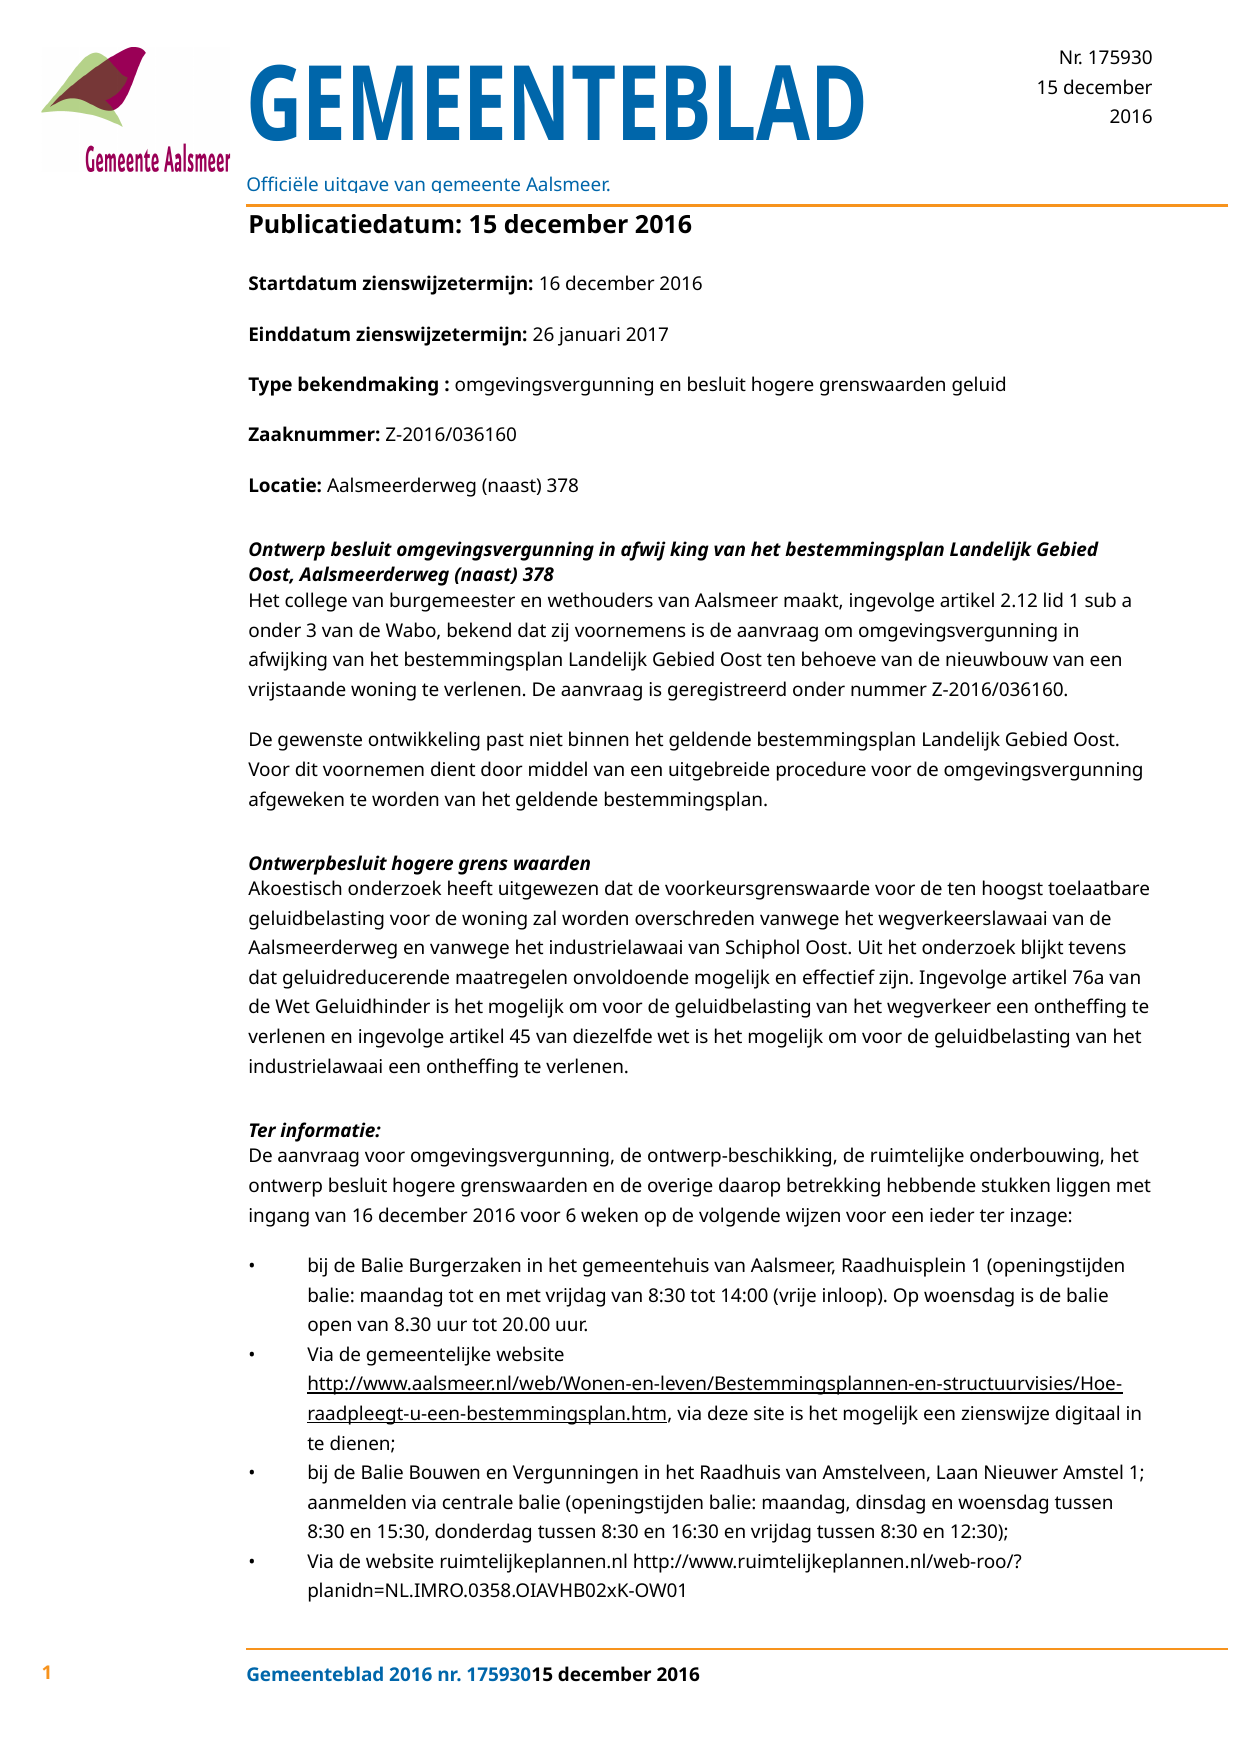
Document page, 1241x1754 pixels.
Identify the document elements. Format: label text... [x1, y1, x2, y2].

text Het college van burgemeester en wethouders van Aalsmeer maakt, ingevolge artikel 2.12 lid 1 sub a onder 3 van de Wabo, bekend dat zij voornemens is de aanvraag om omgevingsvergunning in afwijking van het bestemmingsplan Landelijk Gebied Oost ten behoeve van de nieuwbouw van een vrijstaande woning te verlenen. De aanvraag is geregistreerd onder nummer Z-2016/036160. [248, 587, 1152, 702]
text Einddatum zienswijzetermijn: 26 januari 2017 [248, 321, 1152, 346]
text Zaaknummer: Z-2016/036160 [248, 422, 1152, 447]
text Publicatiedatum: 15 december 2016 [248, 207, 1152, 241]
text Startdatum zienswijzetermijn: 16 december 2016 [248, 270, 1152, 296]
text Type bekendmaking : omgevingsvergunning en besluit hogere grenswaarden geluid [248, 371, 1152, 397]
list bij de Balie Bouwen en Vergunningen in het Raadhuis van Amstelveen, Laan Nieuwer Amstel 1; aanmelden via centrale balie (openingstijden balie: maandag, dinsdag en woensdag tussen 8:30 en 15:30, donderdag tussen 8:30 en 16:30 en vrijdag tussen 8:30 en 12:30); [248, 1459, 1152, 1544]
text De gewenste ontwikkeling past niet binnen het geldende bestemmingsplan Landelijk Gebied Oost. Voor dit voornemen dient door middel van een uitgebreide procedure voor de omgevingsvergunning afgeweken te worden van het geldende bestemmingsplan. [248, 727, 1152, 811]
picture [41, 47, 231, 172]
text Ontwerp besluit omgevingsvergunning in afwij king van het bestemmingsplan Landelijk Gebied Oost, Aalsmeerderweg (naast) 378 [248, 536, 1152, 587]
list Via de website ruimtelijkeplannen.nl http://www.ruimtelijkeplannen.nl/web-roo/?planidn=NL.IMRO.0358.OIAVHB02xK-OW01 [248, 1548, 1152, 1603]
list Via de gemeentelijke website http://www.aalsmeer.nl/web/Wonen-en-leven/Bestemmingsplannen-en-structuurvisies/Hoe-raadpleegt-u-een-bestemmingsplan.htm, via deze site is het mogelijk een zienswijze digitaal in te dienen; [248, 1341, 1152, 1455]
text Locatie: Aalsmeerderweg (naast) 378 [248, 472, 1152, 498]
text De aanvraag voor omgevingsvergunning, de ontwerp-beschikking, de ruimtelijke onderbouwing, het ontwerp besluit hogere grenswaarden en de overige daarop betrekking hebbende stukken liggen met ingang van 16 december 2016 voor 6 weken op de volgende wijzen voor een ieder ter inzage: [248, 1143, 1152, 1227]
text Akoestisch onderzoek heeft uitgewezen dat de voorkeursgrenswaarde voor de ten hoogst toelaatbare geluidbelasting voor de woning zal worden overschreden vanwege het wegverkeerslawaai van de Aalsmeerderweg en vanwege het industrielawaai van Schiphol Oost. Uit het onderzoek blijkt tevens dat geluidreducerende maatregelen onvoldoende mogelijk en effectief zijn. Ingevolge artikel 76a van de Wet Geluidhinder is het mogelijk om voor de geluidbelasting van het wegverkeer een ontheffing te verlenen en ingevolge artikel 45 van diezelfde wet is het mogelijk om voor de geluidbelasting van het industrielawaai een ontheffing te verlenen. [248, 875, 1152, 1079]
text Ter informatie: [248, 1117, 1152, 1143]
text Ontwerpbesluit hogere grens waarden [248, 850, 1152, 875]
list bij de Balie Burgerzaken in het gemeentehuis van Aalsmeer, Raadhuisplein 1 (openingstijden balie: maandag tot en met vrijdag van 8:30 tot 14:00 (vrije inloop). Op woensdag is de balie open van 8.30 uur tot 20.00 uur. [248, 1252, 1152, 1337]
